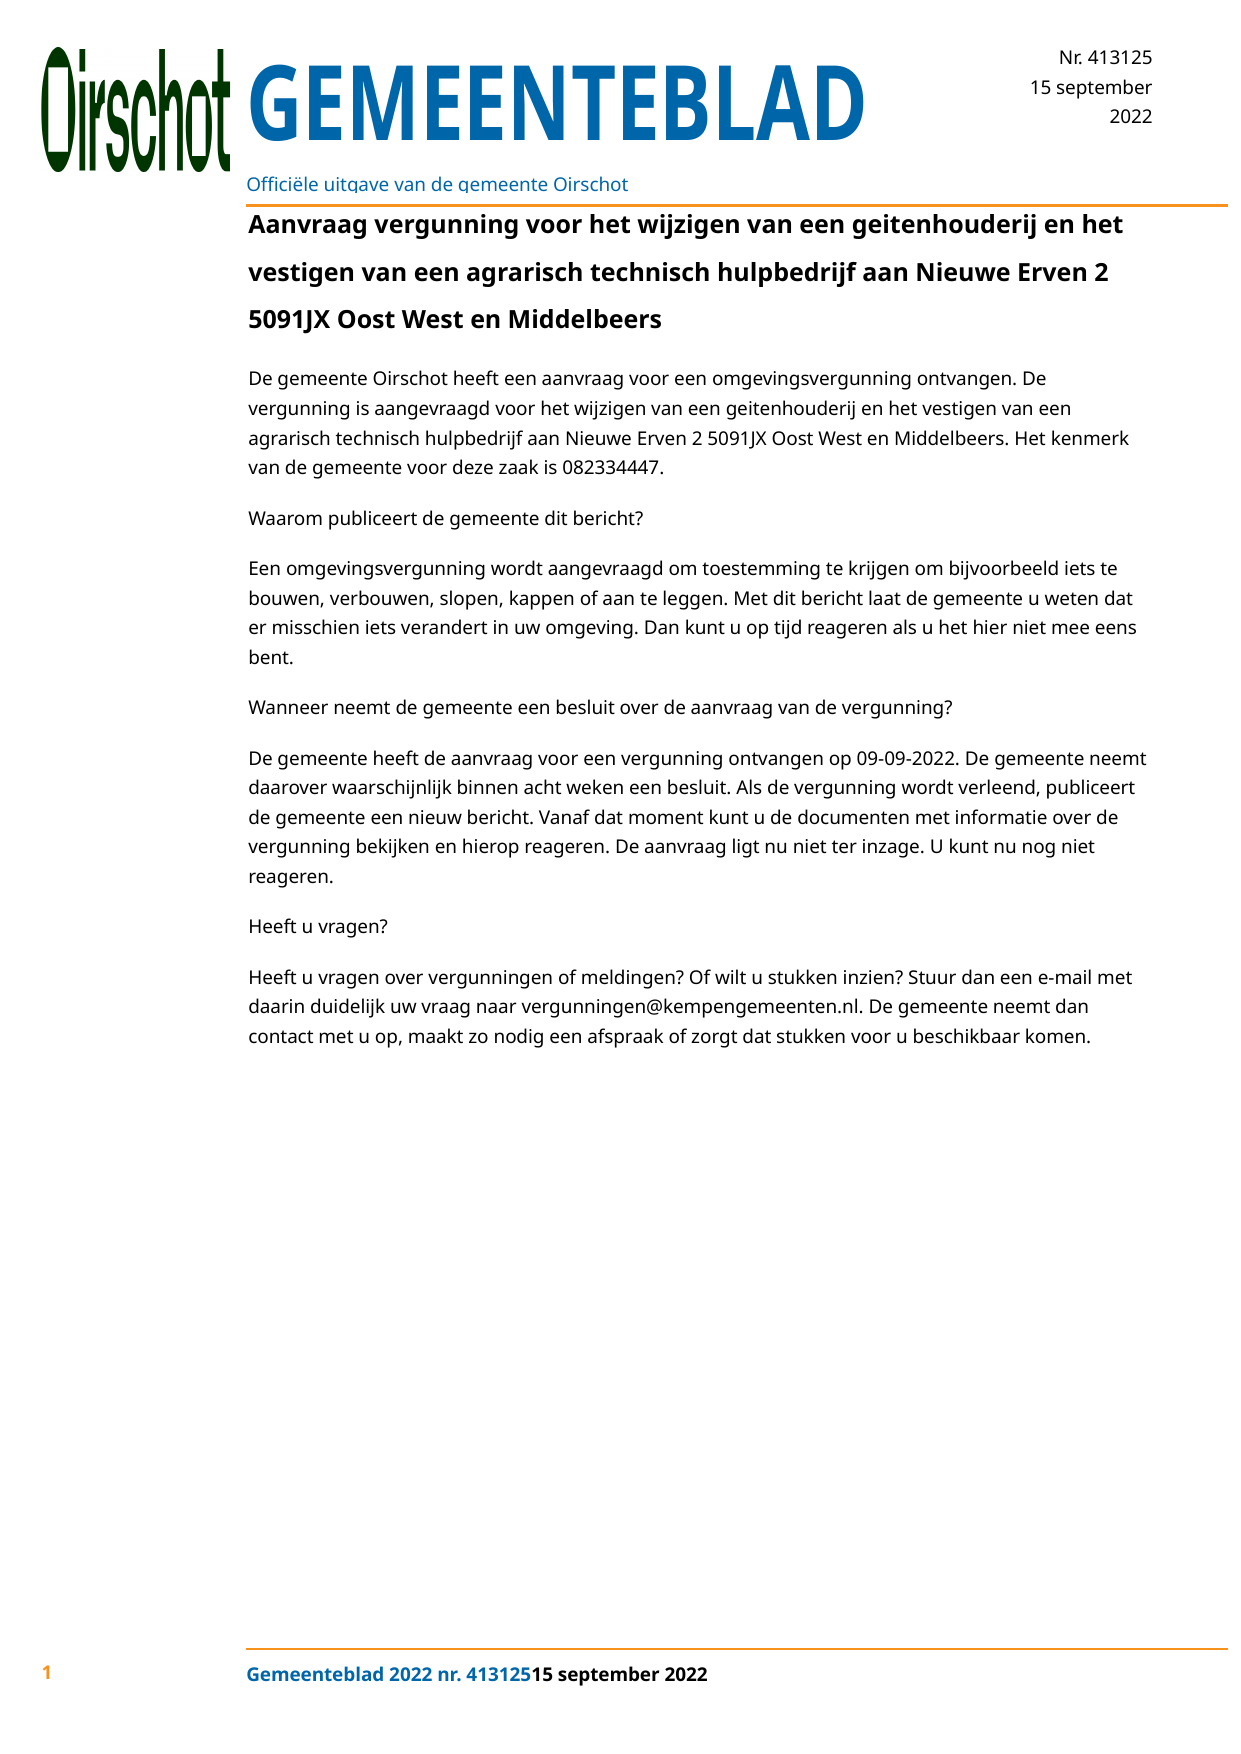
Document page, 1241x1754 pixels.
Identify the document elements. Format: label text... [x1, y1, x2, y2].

text De gemeente heeft de aanvraag voor een vergunning ontvangen op 09-09-2022. De gemeente neemt daarover waarschijnlijk binnen acht weken een besluit. Als de vergunning wordt verleend, publiceert de gemeente een nieuw bericht. Vanaf dat moment kunt u de documenten met informatie over de vergunning bekijken en hierop reageren. De aanvraag ligt nu niet ter inzage. U kunt nu nog niet reageren. [248, 745, 1152, 889]
text Heeft u vragen? [248, 913, 1152, 939]
text Aanvraag vergunning voor het wijzigen van een geitenhouderij en het vestigen van een agrarisch technisch hulpbedrijf aan Nieuwe Erven 2 5091JX Oost West en Middelbeers [248, 207, 1152, 336]
picture [41, 47, 231, 172]
text De gemeente Oirschot heeft een aanvraag voor een omgevingsvergunning ontvangen. De vergunning is aangevraagd voor het wijzigen van een geitenhouderij en het vestigen van een agrarisch technisch hulpbedrijf aan Nieuwe Erven 2 5091JX Oost West en Middelbeers. Het kenmerk van de gemeente voor deze zaak is 082334447. [248, 366, 1152, 480]
text Heeft u vragen over vergunningen of meldingen? Of wilt u stukken inzien? Stuur dan een e-mail met daarin duidelijk uw vraag naar vergunningen@kempengemeenten.nl. De gemeente neemt dan contact met u op, maakt zo nodig een afspraak of zorgt dat stukken voor u beschikbaar komen. [248, 964, 1152, 1049]
text Een omgevingsvergunning wordt aangevraagd om toestemming te krijgen om bijvoorbeeld iets te bouwen, verbouwen, slopen, kappen of aan te leggen. Met dit bericht laat de gemeente u weten dat er misschien iets verandert in uw omgeving. Dan kunt u op tijd reageren als u het hier niet mee eens bent. [248, 555, 1152, 669]
text Waarom publiceert de gemeente dit bericht? [248, 505, 1152, 530]
text Wanneer neemt de gemeente een besluit over de aanvraag van de vergunning? [248, 694, 1152, 720]
